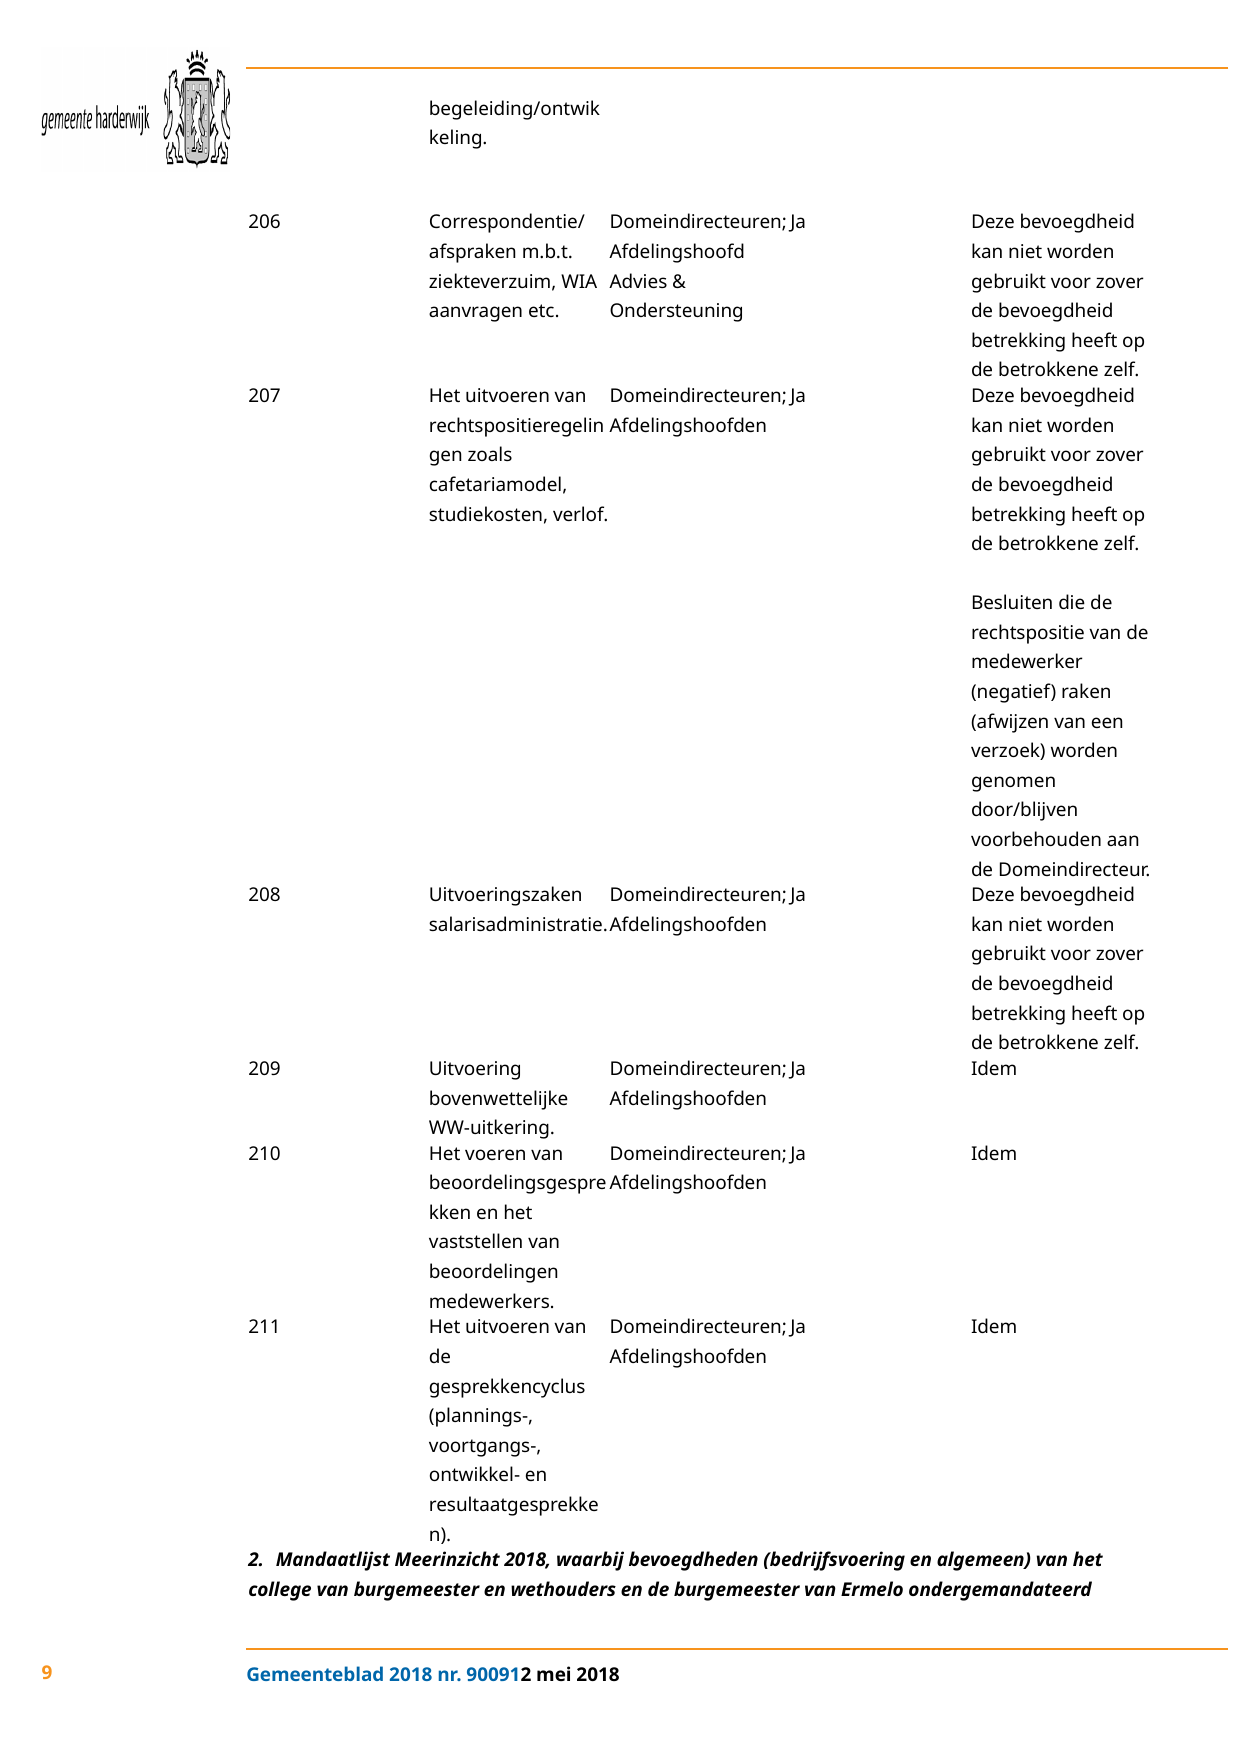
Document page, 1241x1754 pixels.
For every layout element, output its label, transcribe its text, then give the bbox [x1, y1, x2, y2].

table_cell begeleiding/ontwikkeling. [429, 95, 609, 150]
table_cell Domeindirecteuren; Afdelingshoofden [609, 383, 790, 881]
table_cell Domeindirecteuren; Afdelingshoofden [609, 881, 790, 1055]
table_header Ja [790, 209, 971, 382]
table_cell Domeindirecteuren; Afdelingshoofden [609, 1314, 790, 1546]
table_cell Idem [971, 1314, 1152, 1546]
table_cell Het uitvoeren van rechtspositieregelingen zoals cafetariamodel, studiekosten, verlof. [429, 383, 609, 881]
table_cell Het uitvoeren van de gesprekkencyclus (plannings-, voortgangs-, ontwikkel- en resultaatgesprekken). [429, 1314, 609, 1546]
table_cell Ja [790, 1314, 971, 1546]
table_cell Het voeren van beoordelingsgesprekken en het vaststellen van beoordelingen medewerkers. [429, 1140, 609, 1314]
table_cell Uitvoeringszaken salarisadministratie. [429, 881, 609, 1055]
table_cell 208 [248, 881, 429, 1055]
table_cell Domeindirecteuren; Afdelingshoofden [609, 1055, 790, 1140]
table_cell Ja [790, 881, 971, 1055]
table_cell Ja [790, 383, 971, 881]
table_cell Deze bevoegdheid kan niet worden gebruikt voor zover de bevoegdheid betrekking heeft op de betrokkene zelf. [971, 881, 1152, 1055]
table_cell [971, 95, 1152, 150]
table_cell 211 [248, 1314, 429, 1546]
table_cell [790, 95, 971, 150]
table_cell 2. Mandaatlijst Meerinzicht 2018, waarbij bevoegdheden (bedrijfsvoering en algemeen) van het college van burgemeester en wethouders en de burgemeester van Ermelo ondergemandateerd [248, 1546, 1152, 1602]
table_header Domeindirecteuren; Afdelingshoofd Advies & Ondersteuning [609, 209, 790, 382]
table_cell 210 [248, 1140, 429, 1314]
table_cell [429, 150, 609, 176]
table_header Correspondentie/afspraken m.b.t. ziekteverzuim, WIA aanvragen etc. [429, 209, 609, 382]
table_cell [248, 150, 429, 176]
table_cell Idem [971, 1055, 1152, 1140]
table_cell Idem [971, 1140, 1152, 1314]
table_cell 207 [248, 383, 429, 881]
table_cell Ja [790, 1140, 971, 1314]
table_cell [609, 95, 790, 150]
table_cell [790, 150, 971, 176]
table_cell Domeindirecteuren; Afdelingshoofden [609, 1140, 790, 1314]
table_cell Ja [790, 1055, 971, 1140]
table_cell Uitvoering bovenwettelijke WW-uitkering. [429, 1055, 609, 1140]
picture [41, 47, 231, 172]
table_header 206 [248, 209, 429, 382]
table_cell [609, 150, 790, 176]
table_cell 209 [248, 1055, 429, 1140]
table_header Deze bevoegdheid kan niet worden gebruikt voor zover de bevoegdheid betrekking heeft op de betrokkene zelf. [971, 209, 1152, 382]
table_cell Deze bevoegdheid kan niet worden gebruikt voor zover de bevoegdheid betrekking heeft op de betrokkene zelf. Besluiten die de rechtspositie van de medewerker (negatief) raken (afwijzen van een verzoek) worden genomen door/blijven voorbehouden aan de Domeindirecteur. [971, 383, 1152, 881]
table_cell [971, 150, 1152, 176]
table_cell [248, 95, 429, 150]
